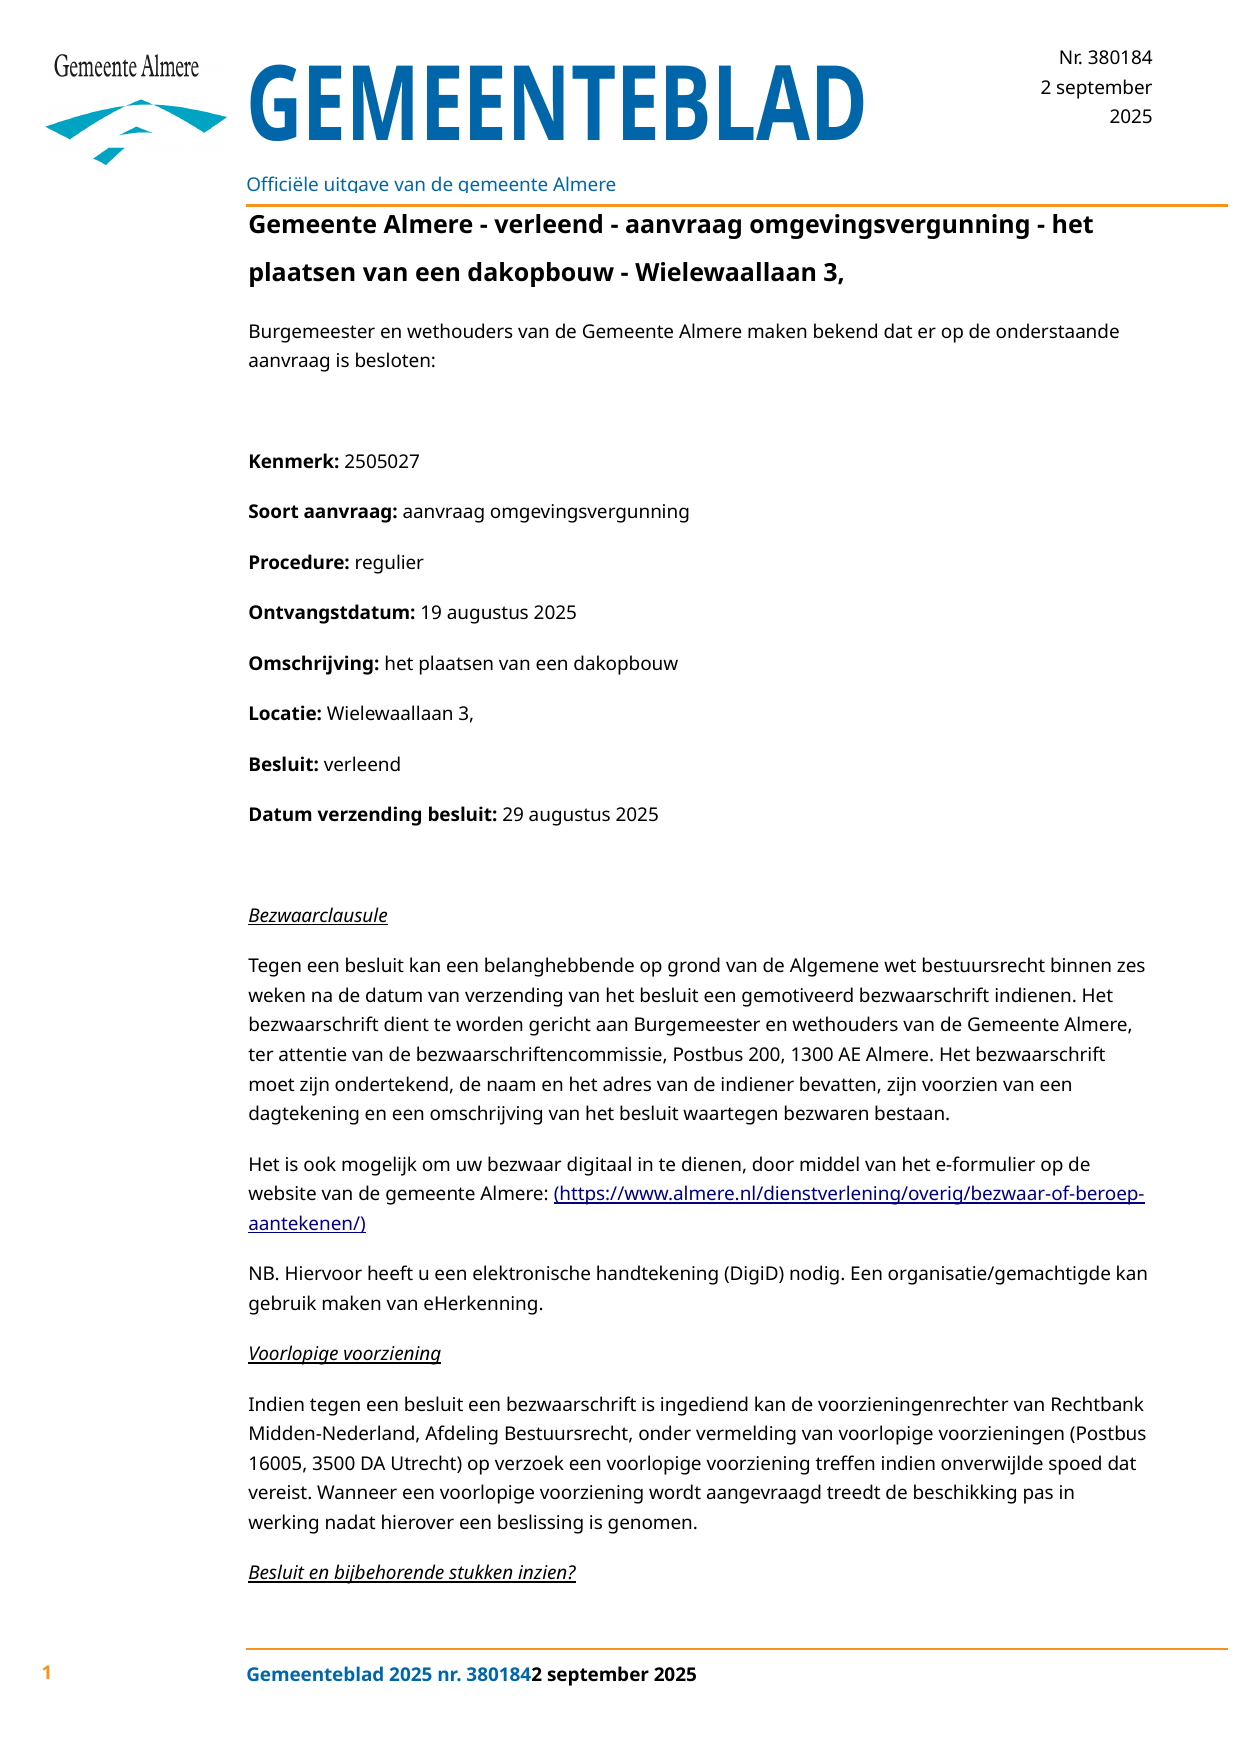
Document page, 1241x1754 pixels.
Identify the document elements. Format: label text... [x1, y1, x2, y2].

text Indien tegen een besluit een bezwaarschrift is ingediend kan de voorzieningenrechter van Rechtbank Midden-Nederland, Afdeling Bestuursrecht, onder vermelding van voorlopige voorzieningen (Postbus 16005, 3500 DA Utrecht) op verzoek een voorlopige voorziening treffen indien onverwijlde spoed dat vereist. Wanneer een voorlopige voorziening wordt aangevraagd treedt de beschikking pas in werking nadat hierover een beslissing is genomen. [248, 1391, 1152, 1535]
text Besluit: verleend [248, 751, 1152, 777]
text NB. Hiervoor heeft u een elektronische handtekening (DigiD) nodig. Een organisatie/gemachtigde kan gebruik maken van eHerkenning. [248, 1260, 1152, 1316]
text Procedure: regulier [248, 549, 1152, 575]
text Bezwaarclausule [248, 902, 1152, 928]
picture [41, 47, 231, 172]
text Voorlopige voorziening [248, 1340, 1152, 1366]
text Omschrijving: het plaatsen van een dakopbouw [248, 650, 1152, 676]
text Soort aanvraag: aanvraag omgevingsvergunning [248, 499, 1152, 524]
text Ontvangstdatum: 19 augustus 2025 [248, 599, 1152, 625]
text Kenmerk: 2505027 [248, 448, 1152, 474]
text Het is ook mogelijk om uw bezwaar digitaal in te dienen, door middel van het e-formulier op de website van de gemeente Almere: (https://www.almere.nl/dienstverlening/overig/bezwaar-of-beroep-aantekenen/) [248, 1151, 1152, 1236]
text Tegen een besluit kan een belanghebbende op grond van de Algemene wet bestuursrecht binnen zes weken na de datum van verzending van het besluit een gemotiveerd bezwaarschrift indienen. Het bezwaarschrift dient te worden gericht aan Burgemeester en wethouders van de Gemeente Almere, ter attentie van de bezwaarschriftencommissie, Postbus 200, 1300 AE Almere. Het bezwaarschrift moet zijn ondertekend, de naam en het adres van de indiener bevatten, zijn voorzien van een dagtekening en een omschrijving van het besluit waartegen bezwaren bestaan. [248, 952, 1152, 1126]
text Gemeente Almere - verleend - aanvraag omgevingsvergunning - het plaatsen van een dakopbouw - Wielewaallaan 3, [248, 207, 1152, 288]
text Burgemeester en wethouders van de Gemeente Almere maken bekend dat er op de onderstaande aanvraag is besloten: [248, 318, 1152, 373]
text Besluit en bijbehorende stukken inzien? [248, 1559, 1152, 1585]
text Datum verzending besluit: 29 augustus 2025 [248, 801, 1152, 827]
text Locatie: Wielewaallaan 3, [248, 700, 1152, 726]
